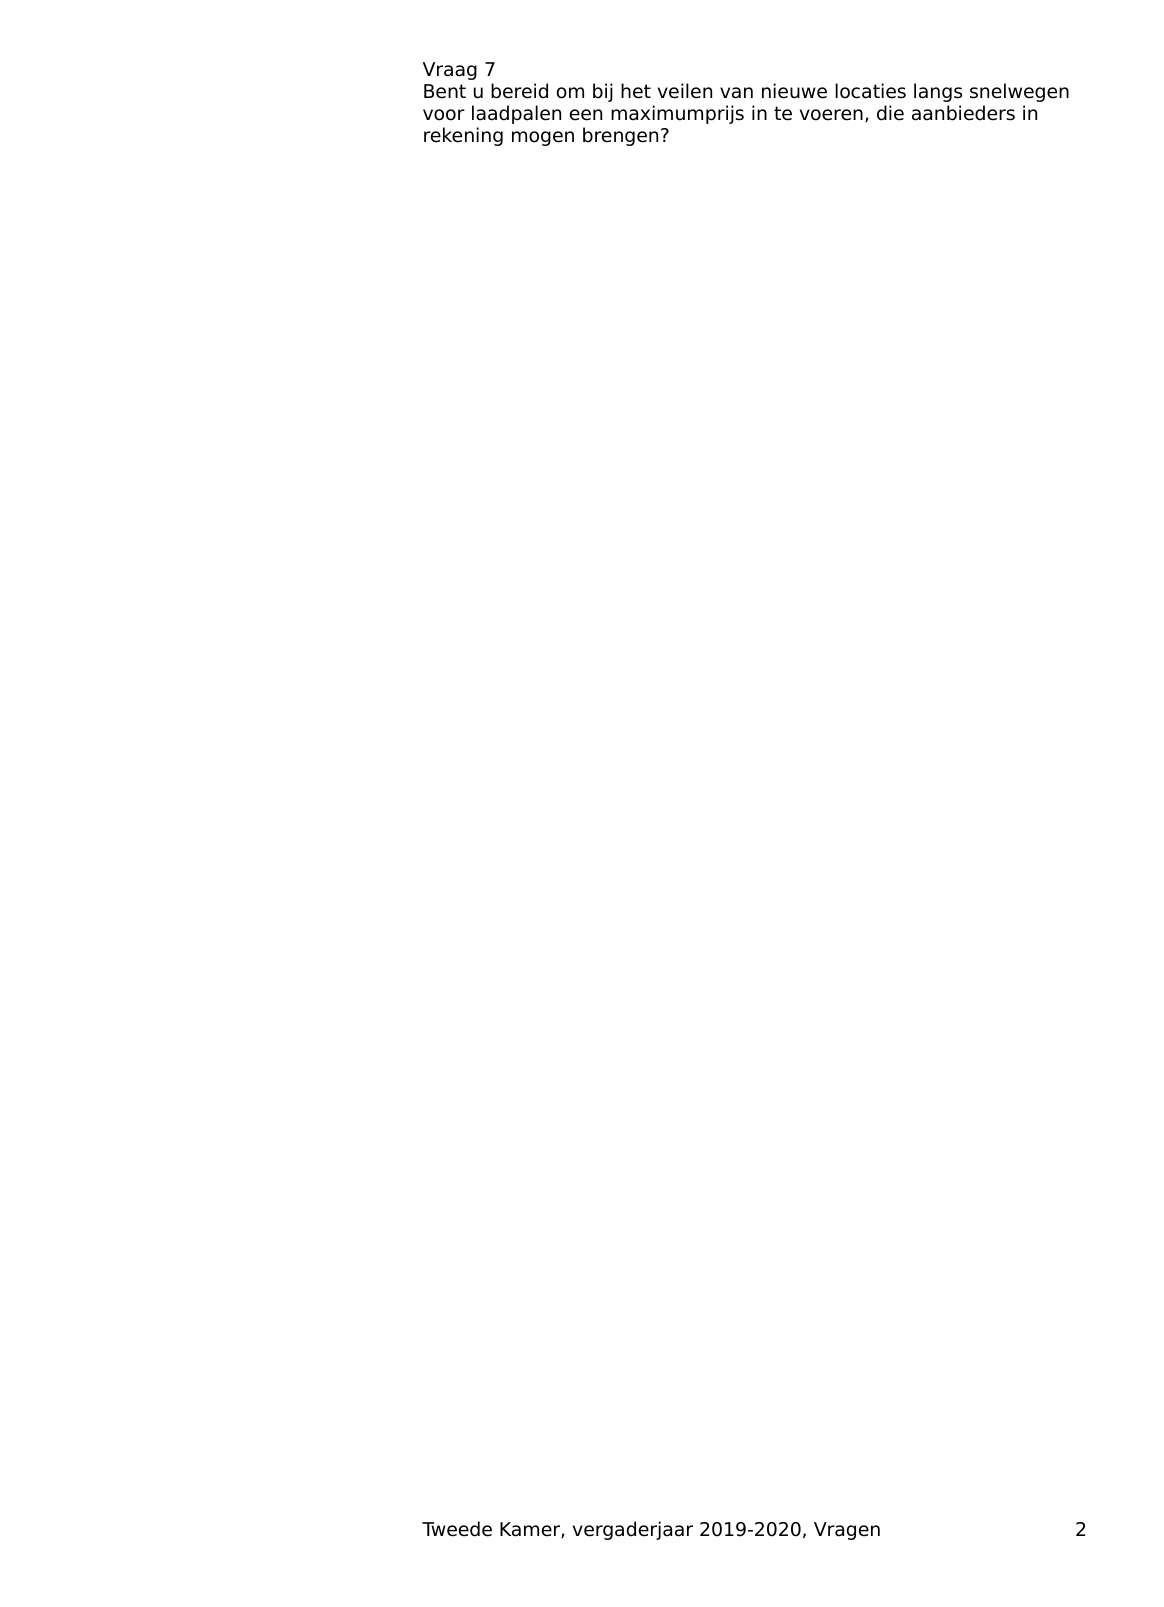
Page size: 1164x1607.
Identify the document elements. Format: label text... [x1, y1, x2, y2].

text Bent u bereid om bij het veilen van nieuwe locaties langs snelwegen voor laadpalen een maximumprijs in te voeren, die aanbieders in rekening mogen brengen? [422, 81, 1087, 147]
text Vraag 7 [422, 59, 1087, 81]
